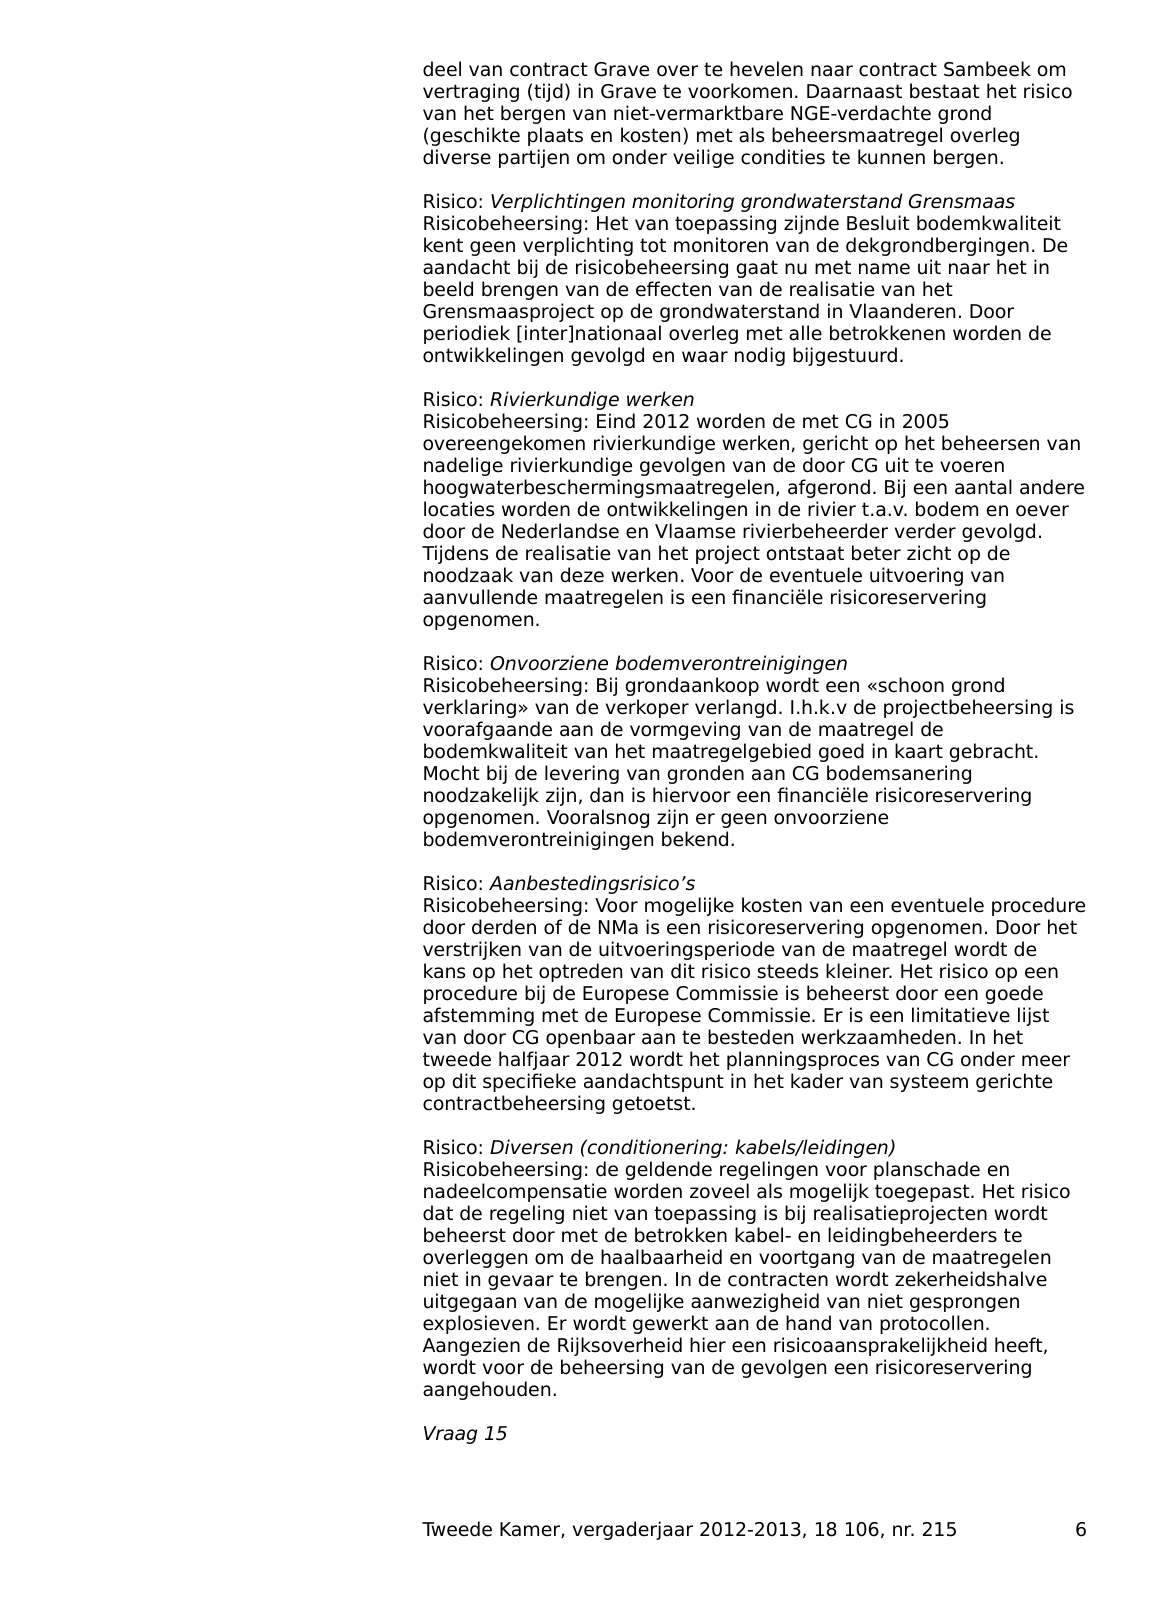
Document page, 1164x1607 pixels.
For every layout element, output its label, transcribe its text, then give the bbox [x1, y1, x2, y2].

text Risico: Onvoorziene bodemverontreinigingen [422, 653, 1087, 675]
text Vraag 15 [422, 1423, 1087, 1445]
text Risico: Aanbestedingsrisico’s [422, 873, 1087, 895]
text Risicobeheersing: Voor mogelijke kosten van een eventuele procedure door derden of de NMa is een risicoreservering opgenomen. Door het verstrijken van de uitvoeringsperiode van de maatregel wordt de kans op het optreden van dit risico steeds kleiner. Het risico op een procedure bij de Europese Commissie is beheerst door een goede afstemming met de Europese Commissie. Er is een limitatieve lijst van door CG openbaar aan te besteden werkzaamheden. In het tweede halfjaar 2012 wordt het planningsproces van CG onder meer op dit specifieke aandachtspunt in het kader van systeem gerichte contractbeheersing getoetst. [422, 895, 1087, 1115]
text Risico: Diversen (conditionering: kabels/leidingen) [422, 1137, 1087, 1159]
text Risicobeheersing: Het van toepassing zijnde Besluit bodemkwaliteit kent geen verplichting tot monitoren van de dekgrondbergingen. De aandacht bij de risicobeheersing gaat nu met name uit naar het in beeld brengen van de effecten van de realisatie van het Grensmaasproject op de grondwaterstand in Vlaanderen. Door periodiek [inter]nationaal overleg met alle betrokkenen worden de ontwikkelingen gevolgd en waar nodig bijgestuurd. [422, 213, 1087, 367]
text Risicobeheersing: Eind 2012 worden de met CG in 2005 overeengekomen rivierkundige werken, gericht op het beheersen van nadelige rivierkundige gevolgen van de door CG uit te voeren hoogwaterbeschermingsmaatregelen, afgerond. Bij een aantal andere locaties worden de ontwikkelingen in de rivier t.a.v. bodem en oever door de Nederlandse en Vlaamse rivierbeheerder verder gevolgd. Tijdens de realisatie van het project ontstaat beter zicht op de noodzaak van deze werken. Voor de eventuele uitvoering van aanvullende maatregelen is een financiële risicoreservering opgenomen. [422, 411, 1087, 631]
text Risico: Verplichtingen monitoring grondwaterstand Grensmaas [422, 191, 1087, 213]
text deel van contract Grave over te hevelen naar contract Sambeek om vertraging (tijd) in Grave te voorkomen. Daarnaast bestaat het risico van het bergen van niet-vermarktbare NGE-verdachte grond (geschikte plaats en kosten) met als beheersmaatregel overleg diverse partijen om onder veilige condities te kunnen bergen. [422, 59, 1087, 169]
text Risicobeheersing: de geldende regelingen voor planschade en nadeelcompensatie worden zoveel als mogelijk toegepast. Het risico dat de regeling niet van toepassing is bij realisatieprojecten wordt beheerst door met de betrokken kabel- en leidingbeheerders te overleggen om de haalbaarheid en voortgang van de maatregelen niet in gevaar te brengen. In de contracten wordt zekerheidshalve uitgegaan van de mogelijke aanwezigheid van niet gesprongen explosieven. Er wordt gewerkt aan de hand van protocollen. Aangezien de Rijksoverheid hier een risicoaansprakelijkheid heeft, wordt voor de beheersing van de gevolgen een risicoreservering aangehouden. [422, 1159, 1087, 1401]
text Risico: Rivierkundige werken [422, 389, 1087, 411]
text Risicobeheersing: Bij grondaankoop wordt een «schoon grond verklaring» van de verkoper verlangd. I.h.k.v de projectbeheersing is voorafgaande aan de vormgeving van de maatregel de bodemkwaliteit van het maatregelgebied goed in kaart gebracht. Mocht bij de levering van gronden aan CG bodemsanering noodzakelijk zijn, dan is hiervoor een financiële risicoreservering opgenomen. Vooralsnog zijn er geen onvoorziene bodemverontreinigingen bekend. [422, 675, 1087, 851]
